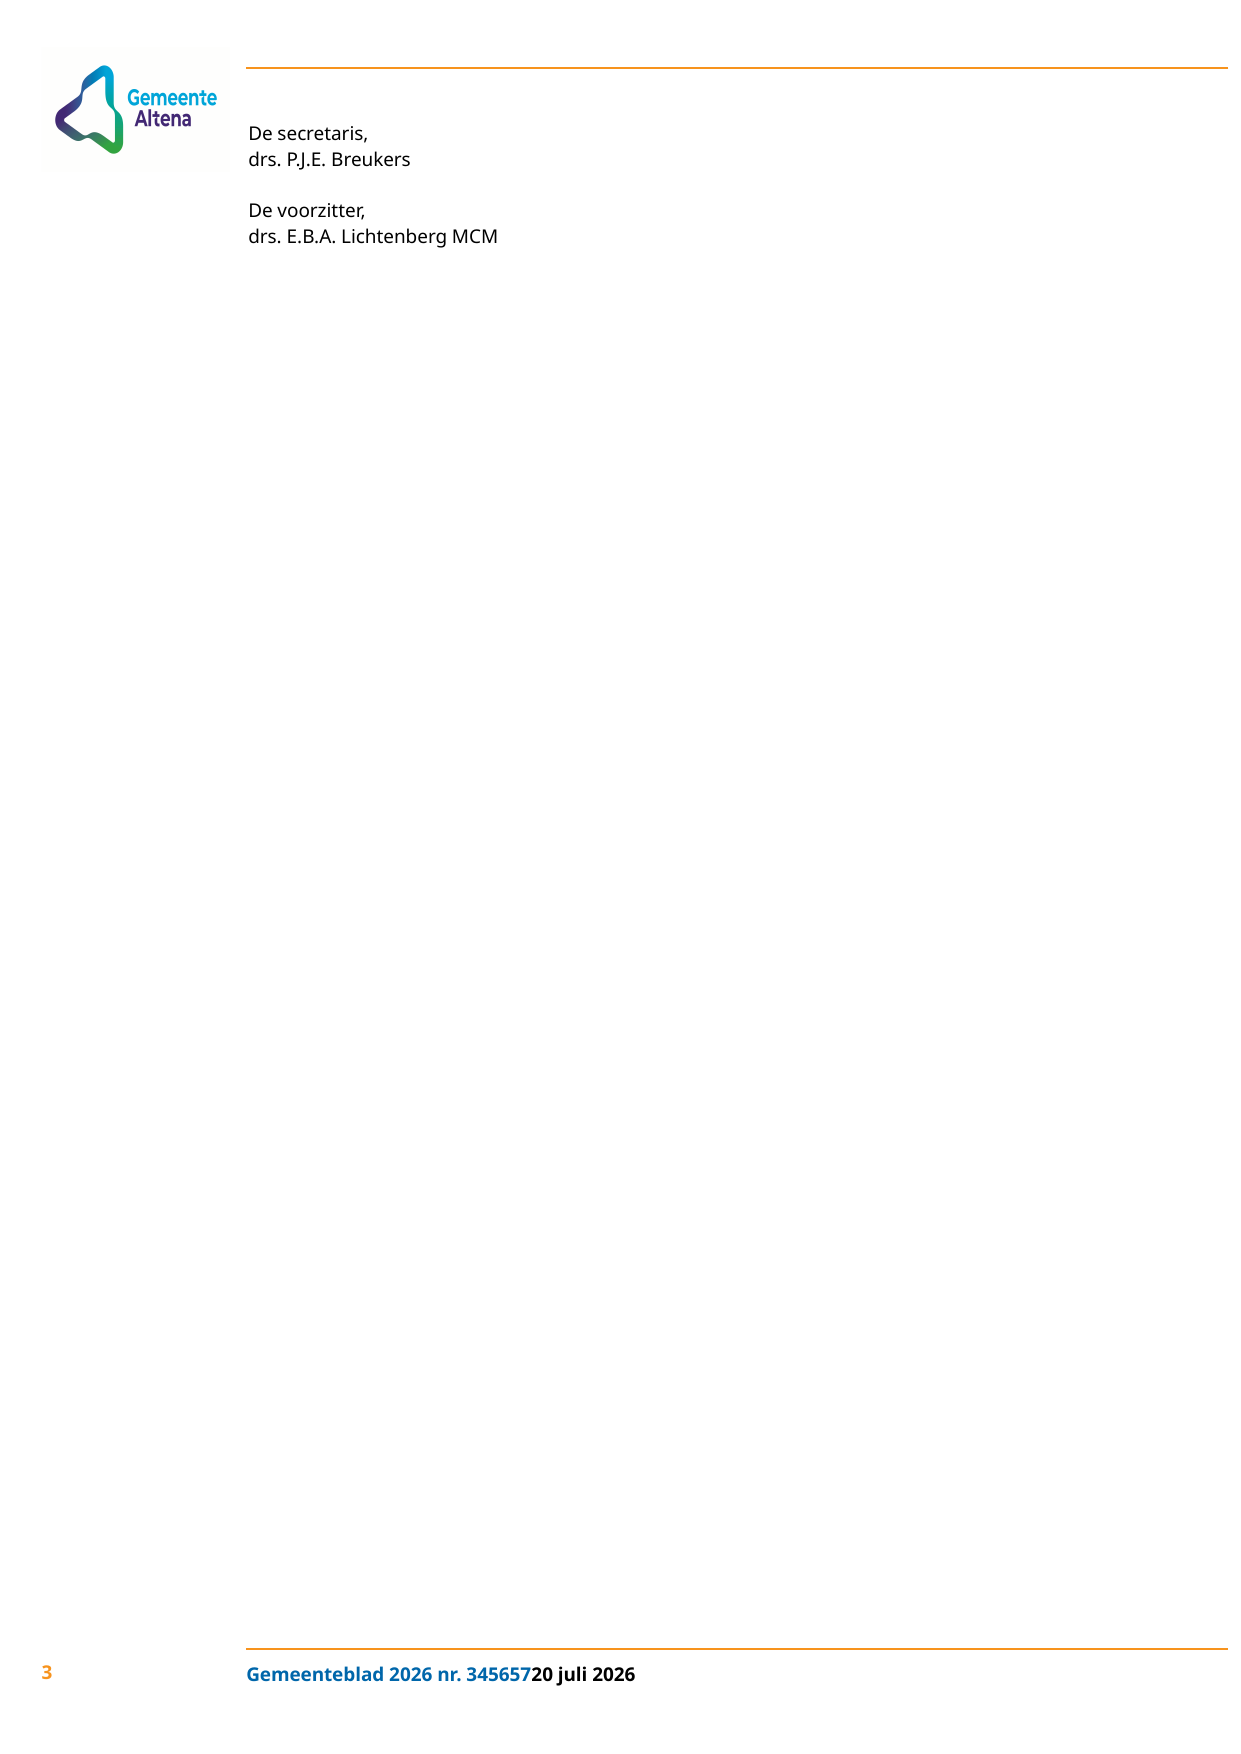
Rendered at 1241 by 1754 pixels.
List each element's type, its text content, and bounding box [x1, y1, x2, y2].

text drs. E.B.A. Lichtenberg MCM [248, 223, 1152, 249]
text De voorzitter, [248, 198, 1152, 223]
picture [41, 47, 231, 172]
text drs. P.J.E. Breukers [248, 146, 1152, 172]
text De secretaris, [248, 121, 1152, 146]
